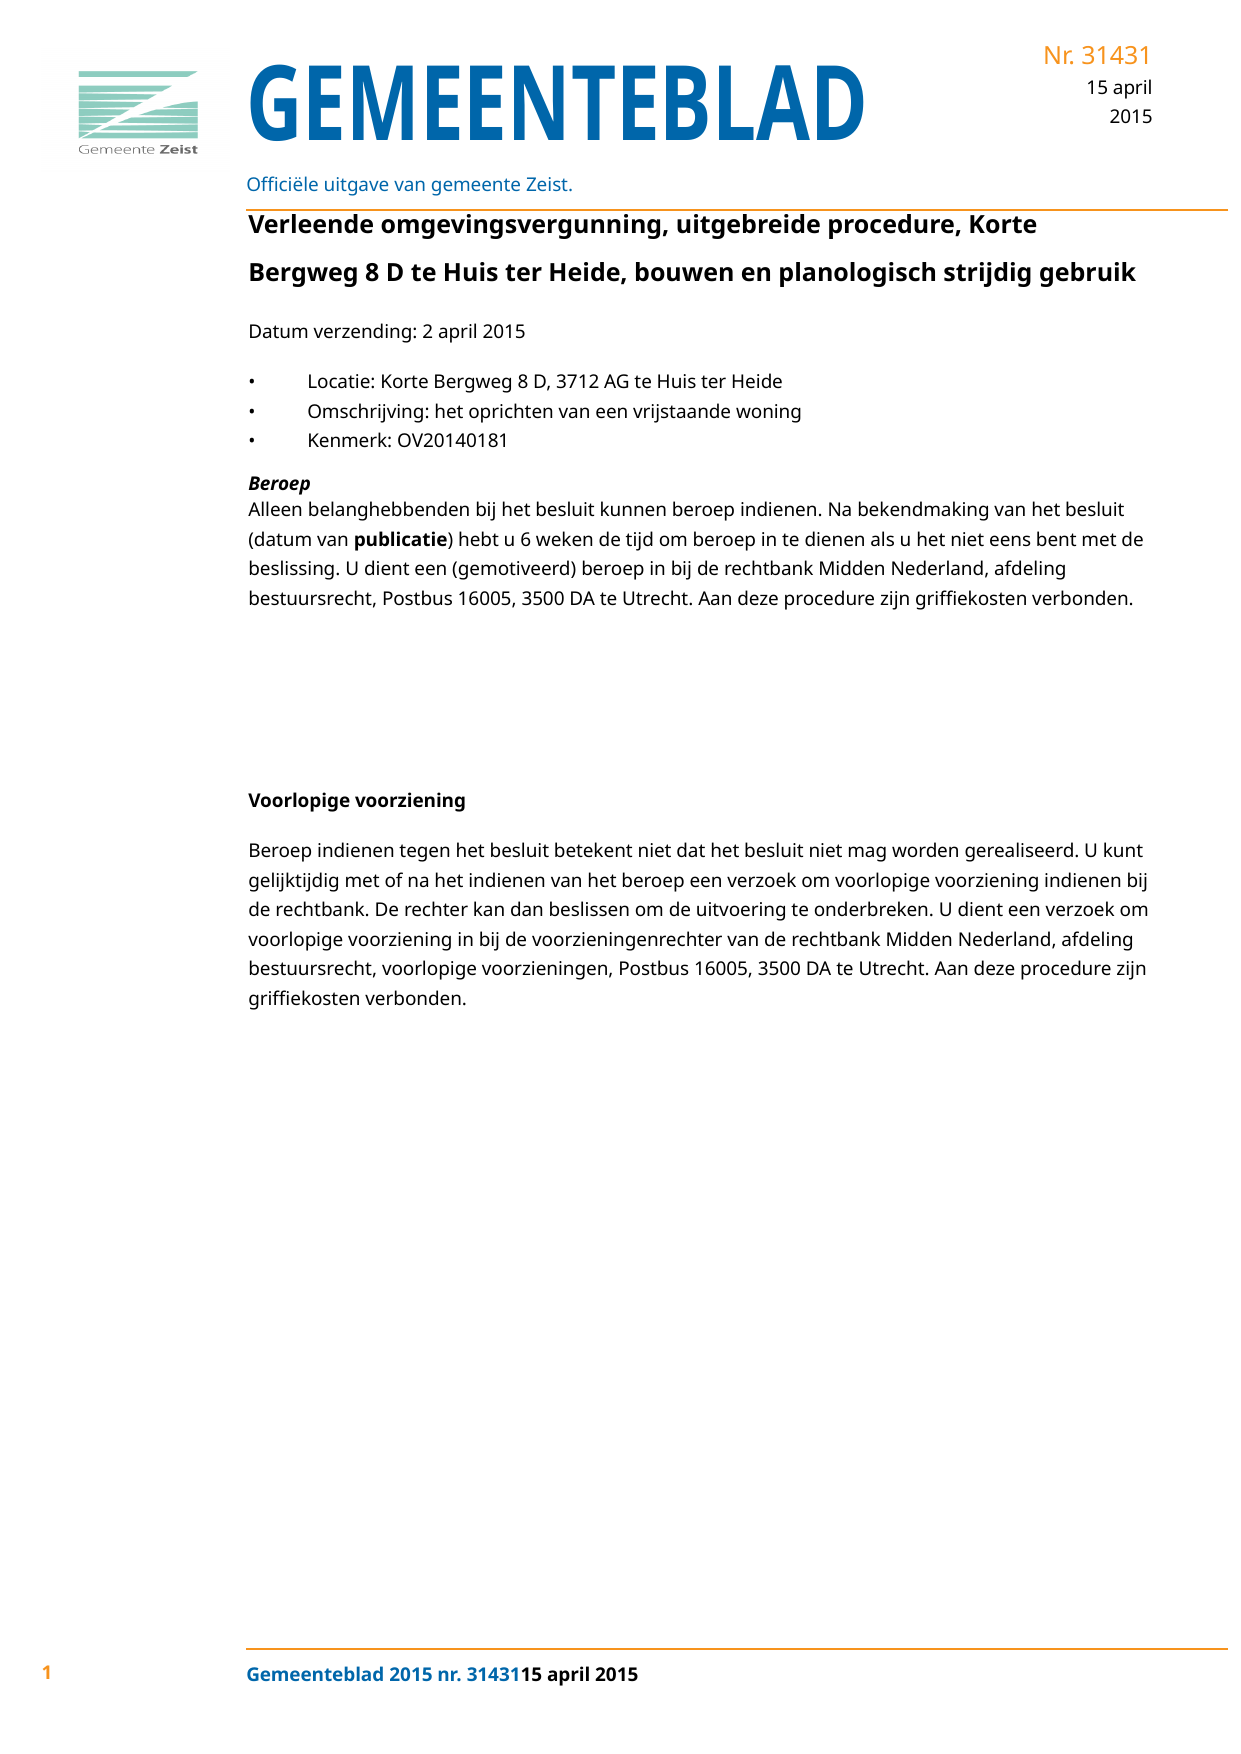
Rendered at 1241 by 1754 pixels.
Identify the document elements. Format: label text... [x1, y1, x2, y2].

list Kenmerk: OV20140181 [248, 427, 1152, 453]
text Alleen belanghebbenden bij het besluit kunnen beroep indienen. Na bekendmaking van het besluit (datum van publicatie) hebt u 6 weken de tijd om beroep in te dienen als u het niet eens bent met de beslissing. U dient een (gemotiveerd) beroep in bij de rechtbank Midden Nederland, afdeling bestuursrecht, Postbus 16005, 3500 DA te Utrecht. Aan deze procedure zijn griffiekosten verbonden. [248, 496, 1152, 611]
list Locatie: Korte Bergweg 8 D, 3712 AG te Huis ter Heide [248, 368, 1152, 394]
text Voorlopige voorziening [248, 787, 1152, 812]
text Datum verzending: 2 april 2015 [248, 318, 1152, 344]
text Beroep [248, 471, 1152, 496]
text Verleende omgevingsvergunning, uitgebreide procedure, Korte Bergweg 8 D te Huis ter Heide, bouwen en planologisch strijdig gebruik [248, 211, 1152, 288]
list Omschrijving: het oprichten van een vrijstaande woning [248, 398, 1152, 424]
picture [41, 47, 231, 172]
text Beroep indienen tegen het besluit betekent niet dat het besluit niet mag worden gerealiseerd. U kunt gelijktijdig met of na het indienen van het beroep een verzoek om voorlopige voorziening indienen bij de rechtbank. De rechter kan dan beslissen om de uitvoering te onderbreken. U dient een verzoek om voorlopige voorziening in bij de voorzieningenrechter van de rechtbank Midden Nederland, afdeling bestuursrecht, voorlopige voorzieningen, Postbus 16005, 3500 DA te Utrecht. Aan deze procedure zijn griffiekosten verbonden. [248, 837, 1152, 1011]
